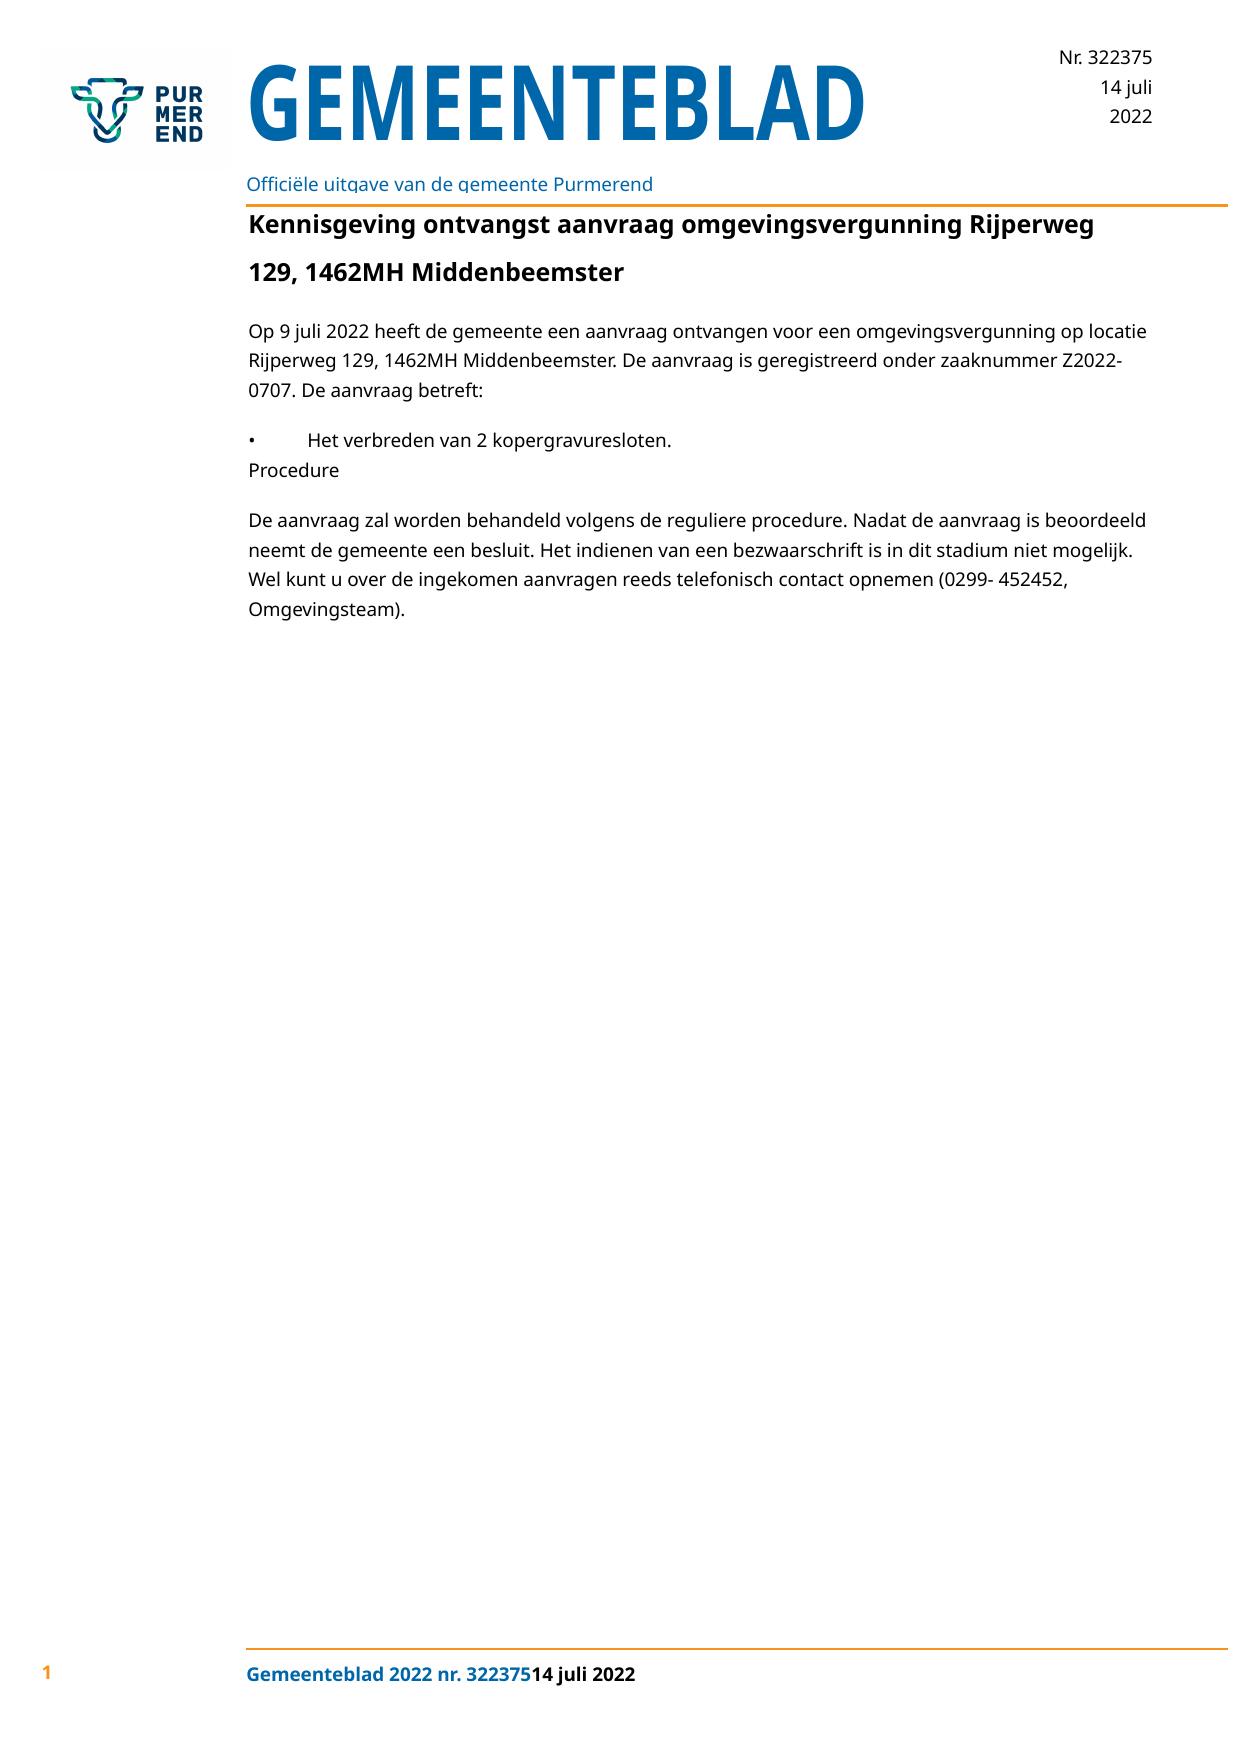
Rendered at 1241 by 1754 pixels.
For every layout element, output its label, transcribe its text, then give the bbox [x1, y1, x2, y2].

text De aanvraag zal worden behandeld volgens de reguliere procedure. Nadat de aanvraag is beoordeeld neemt de gemeente een besluit. Het indienen van een bezwaarschrift is in dit stadium niet mogelijk. Wel kunt u over de ingekomen aanvragen reeds telefonisch contact opnemen (0299- 452452, Omgevingsteam). [248, 507, 1152, 622]
list Het verbreden van 2 kopergravuresloten. [248, 427, 1152, 453]
text Op 9 juli 2022 heeft de gemeente een aanvraag ontvangen voor een omgevingsvergunning op locatie Rijperweg 129, 1462MH Middenbeemster. De aanvraag is geregistreerd onder zaaknummer Z2022-0707. De aanvraag betreft: [248, 318, 1152, 403]
picture [41, 47, 231, 172]
text Procedure [248, 457, 1152, 483]
text Kennisgeving ontvangst aanvraag omgevingsvergunning Rijperweg 129, 1462MH Middenbeemster [248, 207, 1152, 288]
